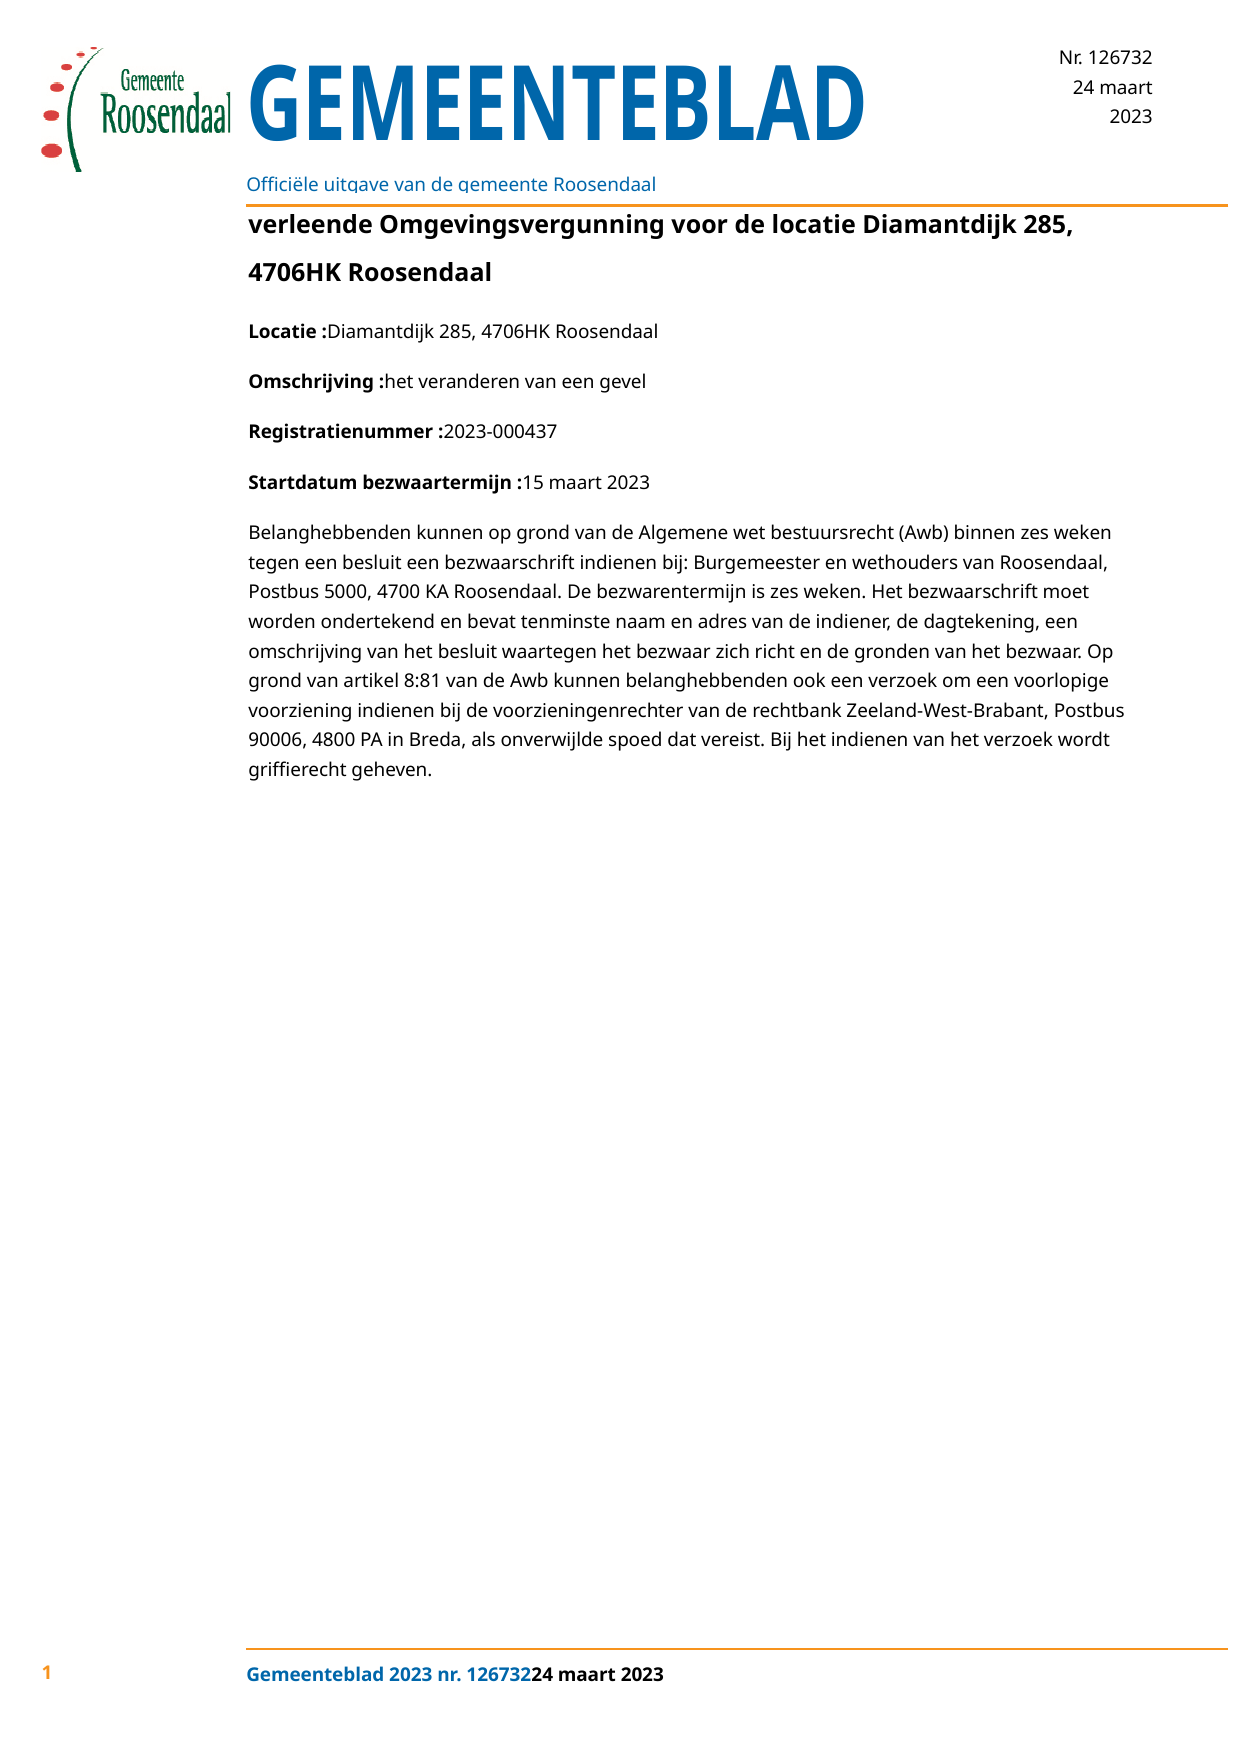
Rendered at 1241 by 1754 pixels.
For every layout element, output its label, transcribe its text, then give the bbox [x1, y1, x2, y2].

text Locatie :Diamantdijk 285, 4706HK Roosendaal [248, 318, 1152, 344]
text Belanghebbenden kunnen op grond van de Algemene wet bestuursrecht (Awb) binnen zes weken tegen een besluit een bezwaarschrift indienen bij: Burgemeester en wethouders van Roosendaal, Postbus 5000, 4700 KA Roosendaal. De bezwarentermijn is zes weken. Het bezwaarschrift moet worden ondertekend en bevat tenminste naam en adres van de indiener, de dagtekening, een omschrijving van het besluit waartegen het bezwaar zich richt en de gronden van het bezwaar. Op grond van artikel 8:81 van de Awb kunnen belanghebbenden ook een verzoek om een voorlopige voorziening indienen bij de voorzieningenrechter van de rechtbank Zeeland-West-Brabant, Postbus 90006, 4800 PA in Breda, als onverwijlde spoed dat vereist. Bij het indienen van het verzoek wordt griffierecht geheven. [248, 519, 1152, 782]
text Omschrijving :het veranderen van een gevel [248, 368, 1152, 394]
text verleende Omgevingsvergunning voor de locatie Diamantdijk 285, 4706HK Roosendaal [248, 207, 1152, 288]
text Startdatum bezwaartermijn :15 maart 2023 [248, 469, 1152, 495]
picture [41, 47, 231, 172]
text Registratienummer :2023-000437 [248, 419, 1152, 444]
